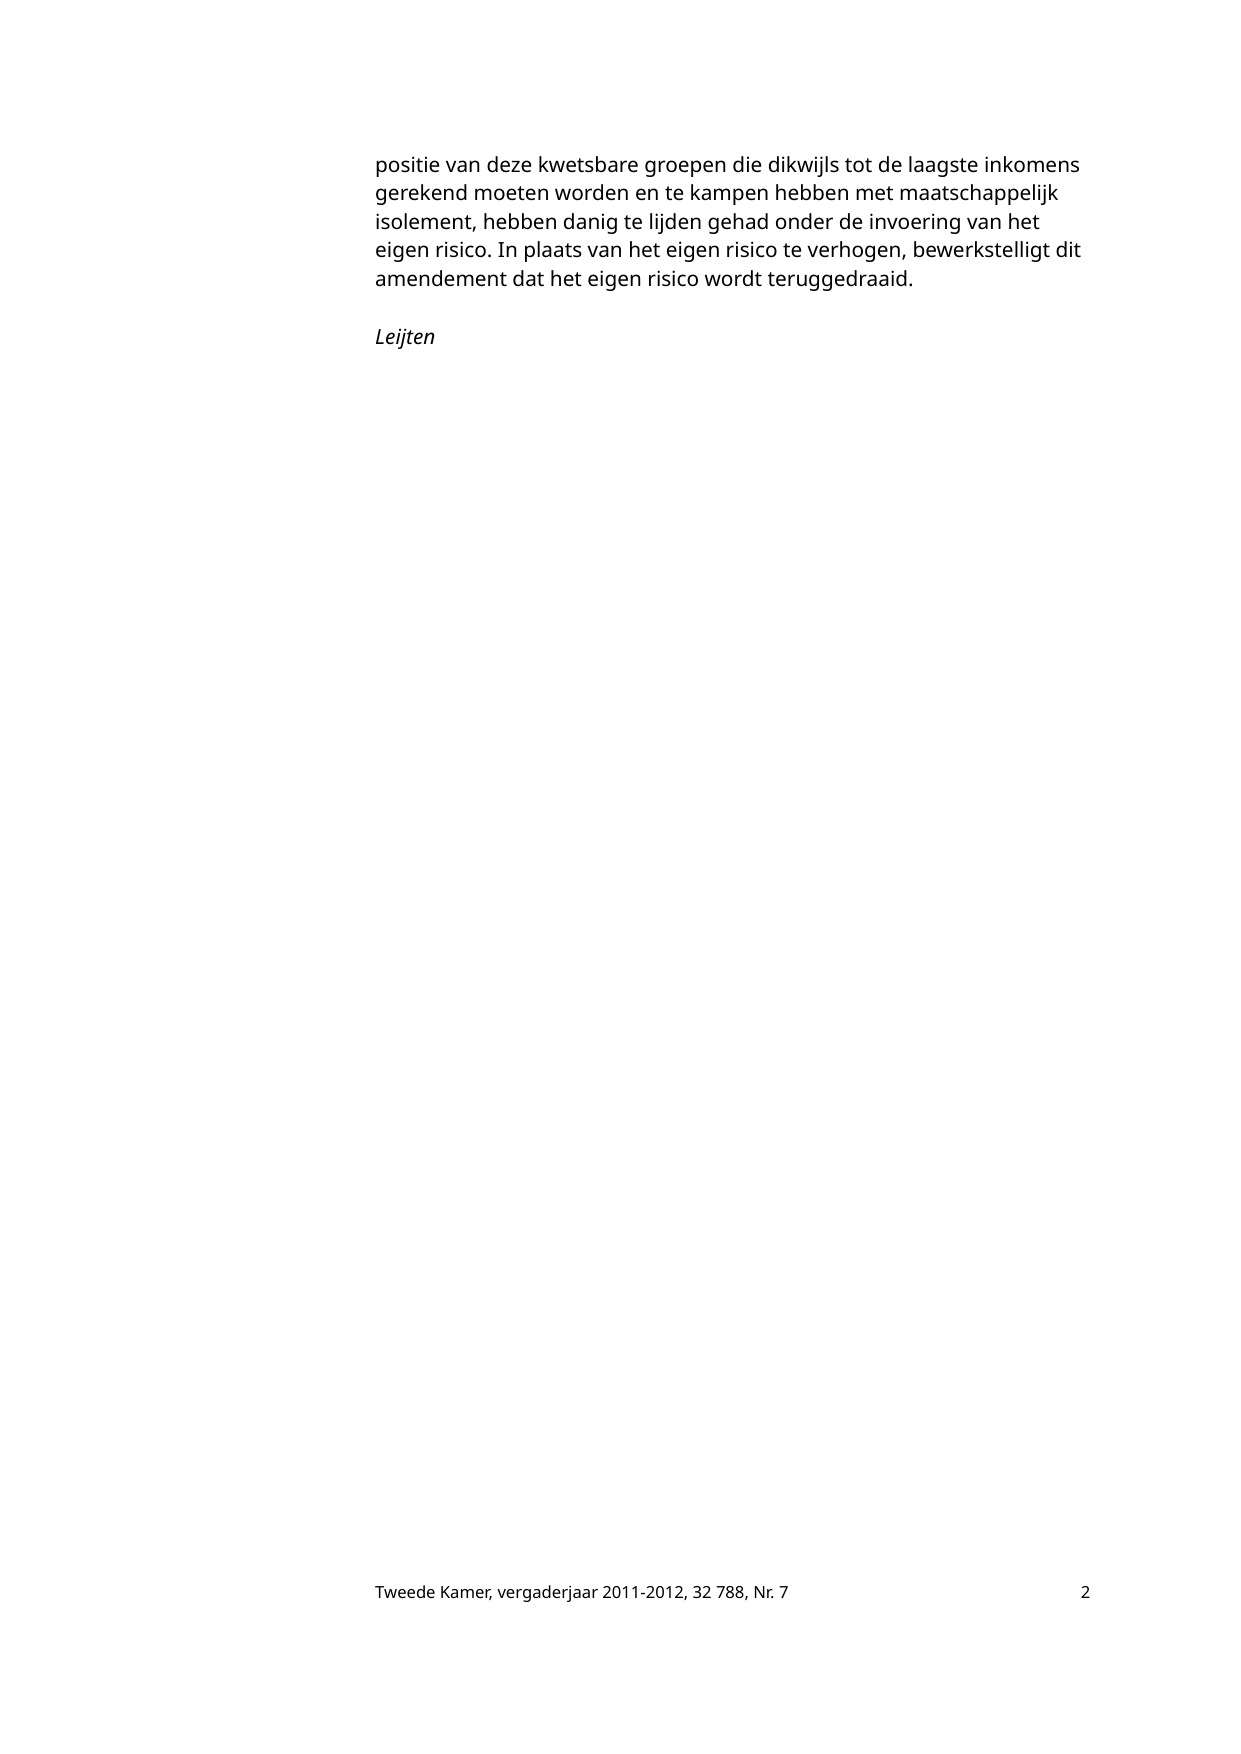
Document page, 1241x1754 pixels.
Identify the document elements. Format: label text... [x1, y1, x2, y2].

text positie van deze kwetsbare groepen die dikwijls tot de laagste inkomens gerekend moeten worden en te kampen hebben met maatschappelijk isolement, hebben danig te lijden gehad onder de invoering van het eigen risico. In plaats van het eigen risico te verhogen, bewerkstelligt dit amendement dat het eigen risico wordt teruggedraaid. [375, 150, 1090, 292]
text Leijten [375, 322, 1090, 351]
